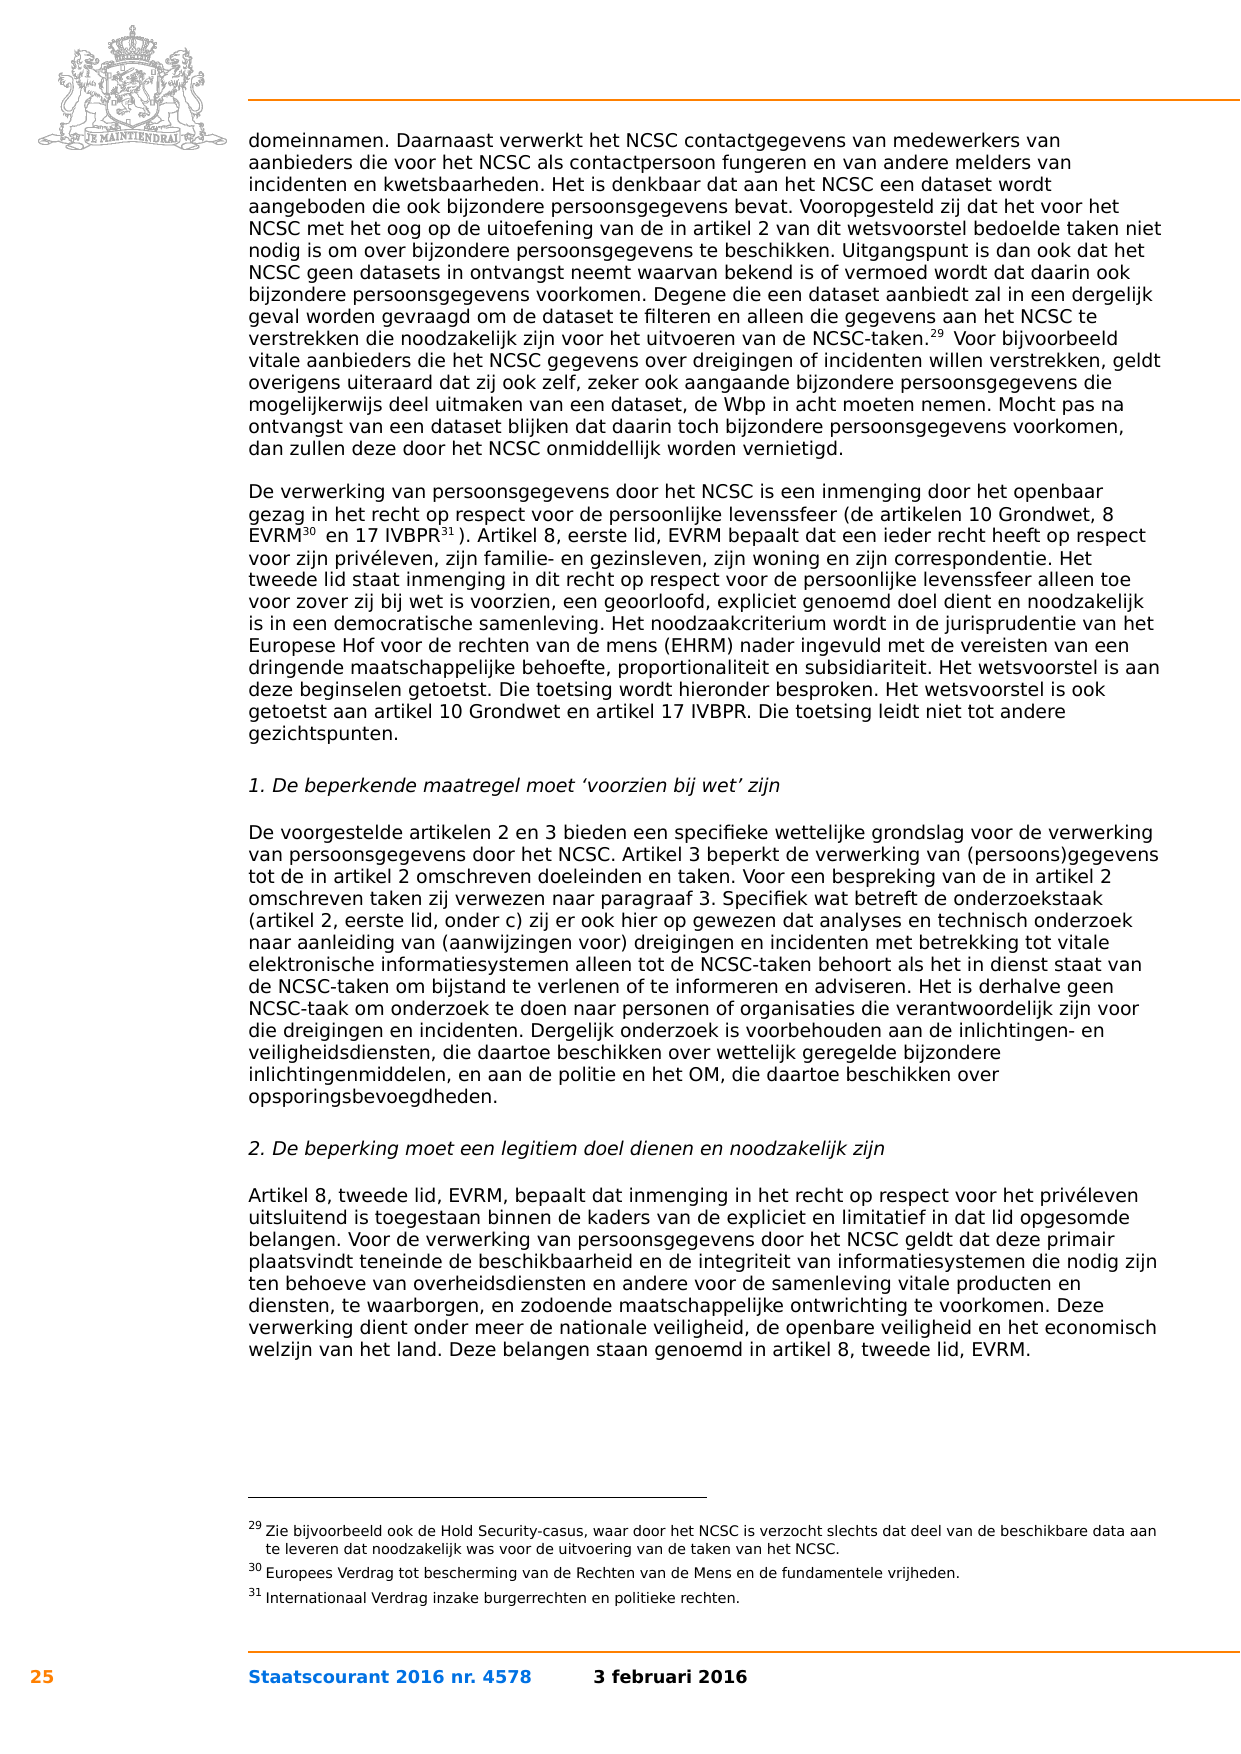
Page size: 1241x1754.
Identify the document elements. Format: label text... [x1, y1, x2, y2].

text Artikel 8, tweede lid, EVRM, bepaalt dat inmenging in het recht op respect voor het privéleven uitsluitend is toegestaan binnen de kaders van de expliciet en limitatief in dat lid opgesomde belangen. Voor de verwerking van persoonsgegevens door het NCSC geldt dat deze primair plaatsvindt teneinde de beschikbaarheid en de integriteit van informatiesystemen die nodig zijn ten behoeve van overheidsdiensten en andere voor de samenleving vitale producten en diensten, te waarborgen, en zodoende maatschappelijke ontwrichting te voorkomen. Deze verwerking dient onder meer de nationale veiligheid, de openbare veiligheid en het economisch welzijn van het land. Deze belangen staan genoemd in artikel 8, tweede lid, EVRM. [248, 1185, 1163, 1361]
text De voorgestelde artikelen 2 en 3 bieden een specifieke wettelijke grondslag voor de verwerking van persoonsgegevens door het NCSC. Artikel 3 beperkt de verwerking van (persoons)gegevens tot de in artikel 2 omschreven doeleinden en taken. Voor een bespreking van de in artikel 2 omschreven taken zij verwezen naar paragraaf 3. Specifiek wat betreft de onderzoekstaak (artikel 2, eerste lid, onder c) zij er ook hier op gewezen dat analyses en technisch onderzoek naar aanleiding van (aanwijzingen voor) dreigingen en incidenten met betrekking tot vitale elektronische informatiesystemen alleen tot de NCSC-taken behoort als het in dienst staat van de NCSC-taken om bijstand te verlenen of te informeren en adviseren. Het is derhalve geen NCSC-taak om onderzoek te doen naar personen of organisaties die verantwoordelijk zijn voor die dreigingen en incidenten. Dergelijk onderzoek is voorbehouden aan de inlichtingen- en veiligheidsdiensten, die daartoe beschikken over wettelijk geregelde bijzondere inlichtingenmiddelen, en aan de politie en het OM, die daartoe beschikken over opsporingsbevoegdheden. [248, 822, 1163, 1108]
subtitle 1. De beperkende maatregel moet ‘voorzien bij wet’ zijn [248, 775, 1163, 797]
text Zie bijvoorbeeld ook de Hold Security-casus, waar door het NCSC is verzocht slechts dat deel van de beschikbare data aan te leveren dat noodzakelijk was voor de uitvoering van de taken van het NCSC. [248, 1519, 1163, 1558]
picture [38, 25, 227, 150]
subtitle 2. De beperking moet een legitiem doel dienen en noodzakelijk zijn [248, 1138, 1163, 1160]
text domeinnamen. Daarnaast verwerkt het NCSC contactgegevens van medewerkers van aanbieders die voor het NCSC als contactpersoon fungeren en van andere melders van incidenten en kwetsbaarheden. Het is denkbaar dat aan het NCSC een dataset wordt aangeboden die ook bijzondere persoonsgegevens bevat. Vooropgesteld zij dat het voor het NCSC met het oog op de uitoefening van de in artikel 2 van dit wetsvoorstel bedoelde taken niet nodig is om over bijzondere persoonsgegevens te beschikken. Uitgangspunt is dan ook dat het NCSC geen datasets in ontvangst neemt waarvan bekend is of vermoed wordt dat daarin ook bijzondere persoonsgegevens voorkomen. Degene die een dataset aanbiedt zal in een dergelijk geval worden gevraagd om de dataset te filteren en alleen die gegevens aan het NCSC te verstrekken die noodzakelijk zijn voor het uitvoeren van de NCSC-taken. Voor bijvoorbeeld vitale aanbieders die het NCSC gegevens over dreigingen of incidenten willen verstrekken, geldt overigens uiteraard dat zij ook zelf, zeker ook aangaande bijzondere persoonsgegevens die mogelijkerwijs deel uitmaken van een dataset, de Wbp in acht moeten nemen. Mocht pas na ontvangst van een dataset blijken dat daarin toch bijzondere persoonsgegevens voorkomen, dan zullen deze door het NCSC onmiddellijk worden vernietigd. [248, 130, 1163, 459]
text Europees Verdrag tot bescherming van de Rechten van de Mens en de fundamentele vrijheden. [248, 1561, 1163, 1583]
text De verwerking van persoonsgegevens door het NCSC is een inmenging door het openbaar gezag in het recht op respect voor de persoonlijke levenssfeer (de artikelen 10 Grondwet, 8 EVRM en 17 IVBPR). Artikel 8, eerste lid, EVRM bepaalt dat een ieder recht heeft op respect voor zijn privéleven, zijn familie- en gezinsleven, zijn woning en zijn correspondentie. Het tweede lid staat inmenging in dit recht op respect voor de persoonlijke levenssfeer alleen toe voor zover zij bij wet is voorzien, een geoorloofd, expliciet genoemd doel dient en noodzakelijk is in een democratische samenleving. Het noodzaakcriterium wordt in de jurisprudentie van het Europese Hof voor de rechten van de mens (EHRM) nader ingevuld met de vereisten van een dringende maatschappelijke behoefte, proportionaliteit en subsidiariteit. Het wetsvoorstel is aan deze beginselen getoetst. Die toetsing wordt hieronder besproken. Het wetsvoorstel is ook getoetst aan artikel 10 Grondwet en artikel 17 IVBPR. Die toetsing leidt niet tot andere gezichtspunten. [248, 481, 1163, 745]
text Internationaal Verdrag inzake burgerrechten en politieke rechten. [248, 1586, 1163, 1608]
